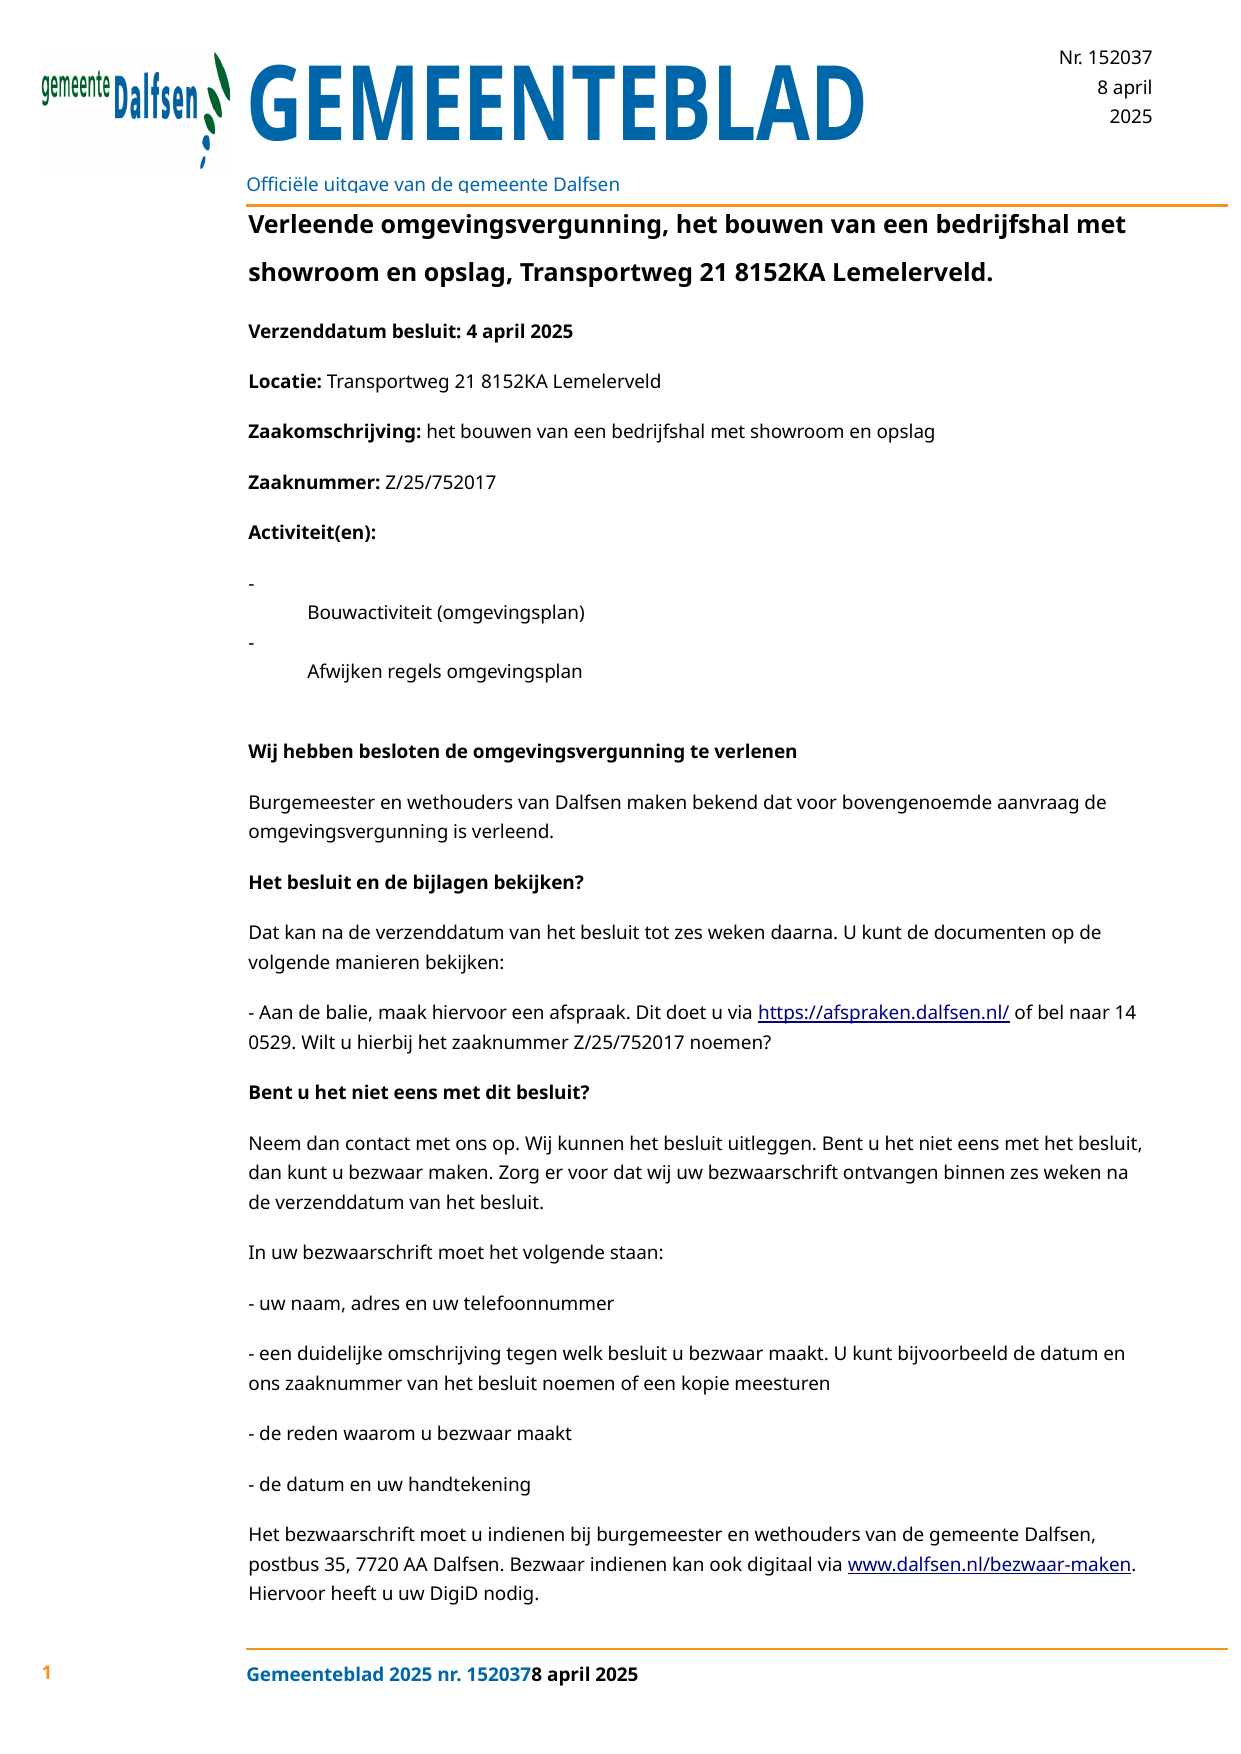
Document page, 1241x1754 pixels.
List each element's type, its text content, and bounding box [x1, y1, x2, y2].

text - een duidelijke omschrijving tegen welk besluit u bezwaar maakt. U kunt bijvoorbeeld de datum en ons zaaknummer van het besluit noemen of een kopie meesturen [248, 1340, 1152, 1396]
text Wij hebben besloten de omgevingsvergunning te verlenen [248, 739, 1152, 764]
text Verzenddatum besluit: 4 april 2025 [248, 318, 1152, 344]
list Afwijken regels omgevingsplan [248, 659, 1152, 684]
text Het bezwaarschrift moet u indienen bij burgemeester en wethouders van de gemeente Dalfsen, postbus 35, 7720 AA Dalfsen. Bezwaar indienen kan ook digitaal via www.dalfsen.nl/bezwaar-maken. Hiervoor heeft u uw DigiD nodig. [248, 1521, 1152, 1606]
text Locatie: Transportweg 21 8152KA Lemelerveld [248, 368, 1152, 394]
text Activiteit(en): [248, 519, 1152, 545]
text Verleende omgevingsvergunning, het bouwen van een bedrijfshal met showroom en opslag, Transportweg 21 8152KA Lemelerveld. [248, 207, 1152, 288]
text - Aan de balie, maak hiervoor een afspraak. Dit doet u via https://afspraken.dalfsen.nl/ of bel naar 14 0529. Wilt u hierbij het zaaknummer Z/25/752017 noemen? [248, 999, 1152, 1055]
picture [41, 47, 231, 172]
text - uw naam, adres en uw telefoonnummer [248, 1290, 1152, 1316]
text Dat kan na de verzenddatum van het besluit tot zes weken daarna. U kunt de documenten op de volgende manieren bekijken: [248, 919, 1152, 975]
text Neem dan contact met ons op. Wij kunnen het besluit uitleggen. Bent u het niet eens met het besluit, dan kunt u bezwaar maken. Zorg er voor dat wij uw bezwaarschrift ontvangen binnen zes weken na de verzenddatum van het besluit. [248, 1130, 1152, 1215]
text In uw bezwaarschrift moet het volgende staan: [248, 1239, 1152, 1265]
text Het besluit en de bijlagen bekijken? [248, 869, 1152, 895]
text Bent u het niet eens met dit besluit? [248, 1079, 1152, 1105]
text - de datum en uw handtekening [248, 1471, 1152, 1497]
text Burgemeester en wethouders van Dalfsen maken bekend dat voor bovengenoemde aanvraag de omgevingsvergunning is verleend. [248, 789, 1152, 844]
text Zaaknummer: Z/25/752017 [248, 469, 1152, 495]
text Zaakomschrijving: het bouwen van een bedrijfshal met showroom en opslag [248, 419, 1152, 444]
list Bouwactiviteit (omgevingsplan) [248, 599, 1152, 625]
text - de reden waarom u bezwaar maakt [248, 1420, 1152, 1446]
